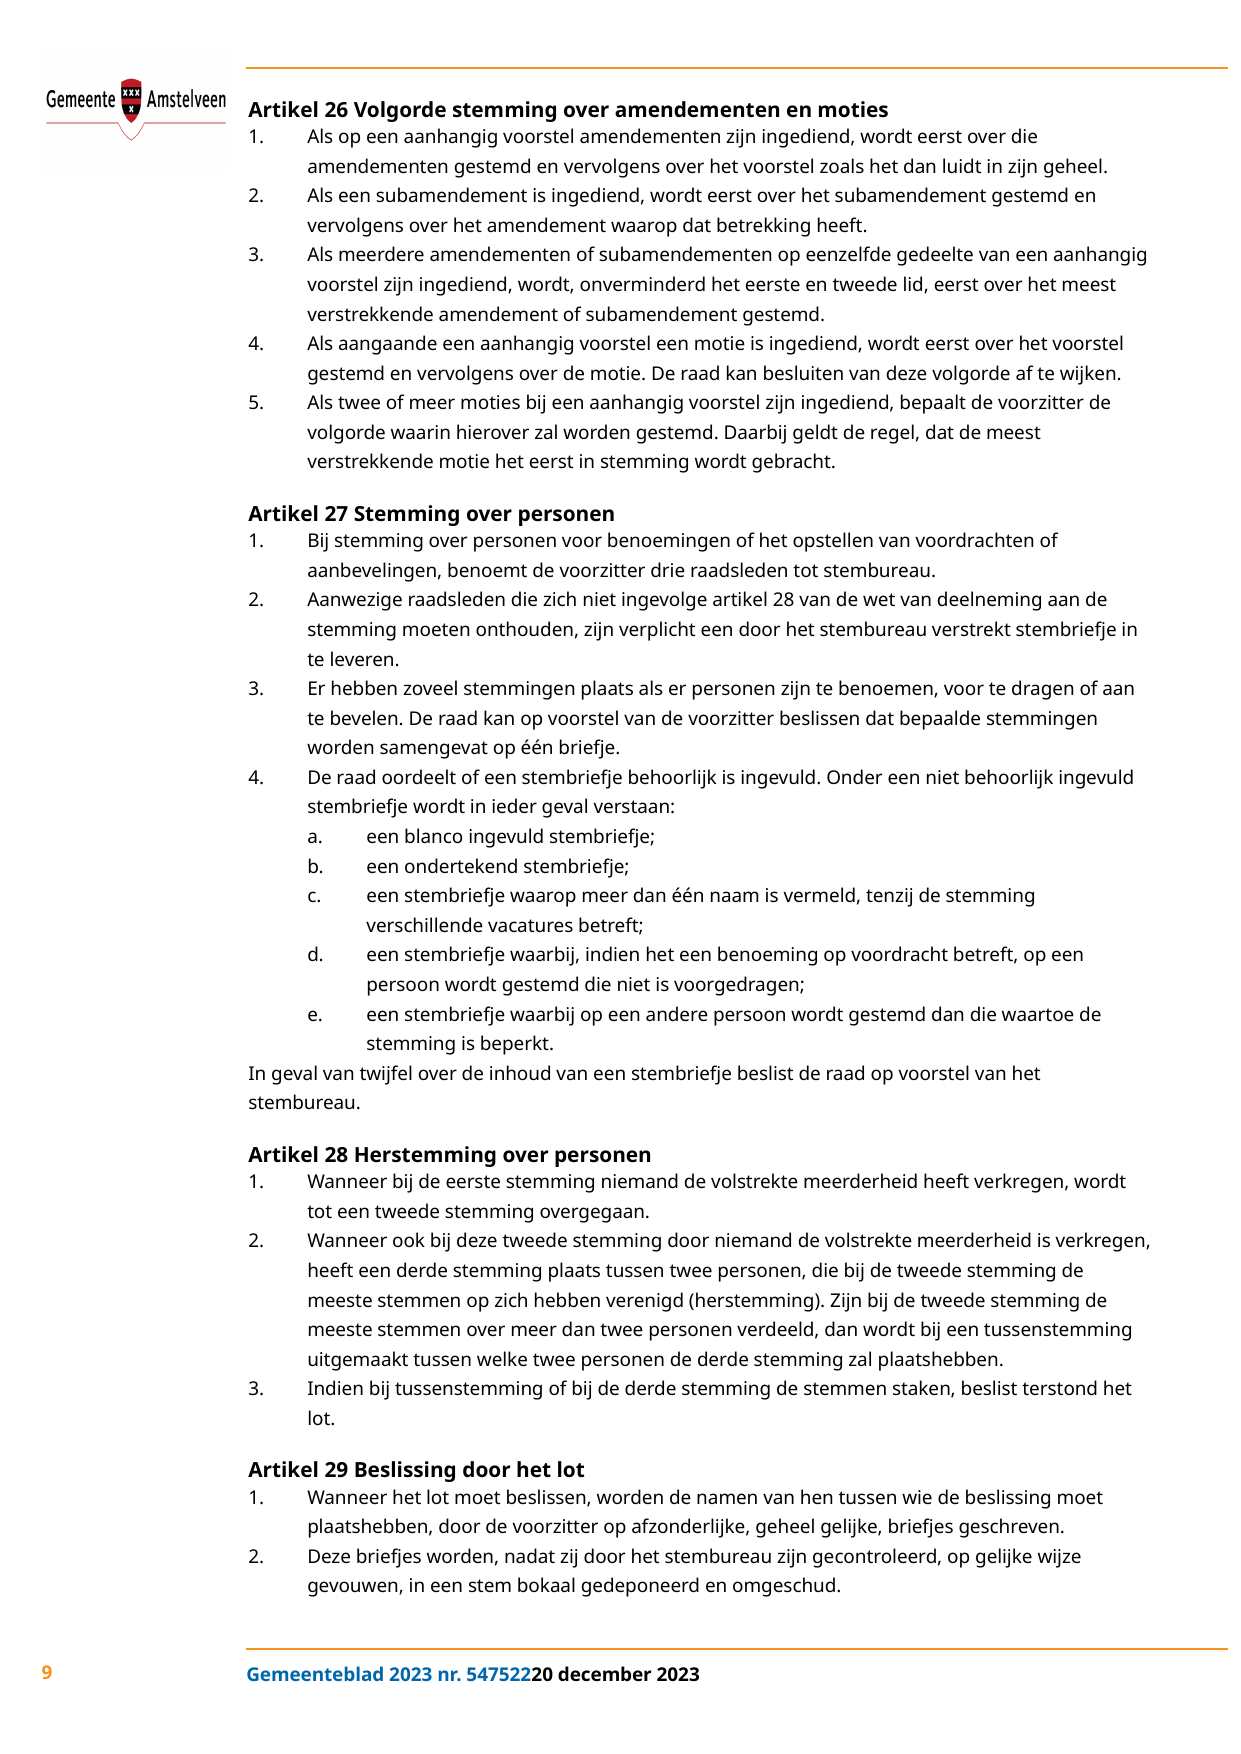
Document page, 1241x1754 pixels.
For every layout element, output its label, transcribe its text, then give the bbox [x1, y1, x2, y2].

list Als op een aanhangig voorstel amendementen zijn ingediend, wordt eerst over die amendementen gestemd en vervolgens over het voorstel zoals het dan luidt in zijn geheel. [248, 123, 1152, 178]
list Wanneer het lot moet beslissen, worden de namen van hen tussen wie de beslissing moet plaatshebben, door de voorzitter op afzonderlijke, geheel gelijke, briefjes geschreven. [248, 1484, 1152, 1539]
list Wanneer bij de eerste stemming niemand de volstrekte meerderheid heeft verkregen, wordt tot een tweede stemming overgegaan. [248, 1168, 1152, 1224]
list een blanco ingevuld stembriefje; [307, 823, 1152, 849]
text In geval van twijfel over de inhoud van een stembriefje beslist de raad op voorstel van het stembureau. [248, 1060, 1152, 1115]
text Artikel 26 Volgorde stemming over amendementen en moties [248, 95, 1152, 123]
list Bij stemming over personen voor benoemingen of het opstellen van voordrachten of aanbevelingen, benoemt de voorzitter drie raadsleden tot stembureau. [248, 527, 1152, 583]
text Artikel 29 Beslissing door het lot [248, 1456, 1152, 1484]
list Aanwezige raadsleden die zich niet ingevolge artikel 28 van de wet van deelneming aan de stemming moeten onthouden, zijn verplicht een door het stembureau verstrekt stembriefje in te leveren. [248, 587, 1152, 672]
list Wanneer ook bij deze tweede stemming door niemand de volstrekte meerderheid is verkregen, heeft een derde stemming plaats tussen twee personen, die bij de tweede stemming de meeste stemmen op zich hebben verenigd (herstemming). Zijn bij de tweede stemming de meeste stemmen over meer dan twee personen verdeeld, dan wordt bij een tussenstemming uitgemaakt tussen welke twee personen de derde stemming zal plaatshebben. [248, 1228, 1152, 1372]
text Artikel 28 Herstemming over personen [248, 1140, 1152, 1168]
list De raad oordeelt of een stembriefje behoorlijk is ingevuld. Onder een niet behoorlijk ingevuld stembriefje wordt in ieder geval verstaan: [248, 764, 1152, 819]
list een stembriefje waarop meer dan één naam is vermeld, tenzij de stemming verschillende vacatures betreft; [307, 882, 1152, 938]
list Deze briefjes worden, nadat zij door het stembureau zijn gecontroleerd, op gelijke wijze gevouwen, in een stem bokaal gedeponeerd en omgeschud. [248, 1543, 1152, 1598]
list een stembriefje waarbij op een andere persoon wordt gestemd dan die waartoe de stemming is beperkt. [307, 1001, 1152, 1056]
list Als meerdere amendementen of subamendementen op eenzelfde gedeelte van een aanhangig voorstel zijn ingediend, wordt, onverminderd het eerste en tweede lid, eerst over het meest verstrekkende amendement of subamendement gestemd. [248, 242, 1152, 326]
list een stembriefje waarbij, indien het een benoeming op voordracht betreft, op een persoon wordt gestemd die niet is voorgedragen; [307, 942, 1152, 997]
list Er hebben zoveel stemmingen plaats als er personen zijn te benoemen, voor te dragen of aan te bevelen. De raad kan op voorstel van de voorzitter beslissen dat bepaalde stemmingen worden samengevat op één briefje. [248, 675, 1152, 760]
list een ondertekend stembriefje; [307, 853, 1152, 879]
text Artikel 27 Stemming over personen [248, 499, 1152, 527]
list Als aangaande een aanhangig voorstel een motie is ingediend, wordt eerst over het voorstel gestemd en vervolgens over de motie. De raad kan besluiten van deze volgorde af te wijken. [248, 330, 1152, 386]
picture [41, 47, 231, 172]
list Als twee of meer moties bij een aanhangig voorstel zijn ingediend, bepaalt de voorzitter de volgorde waarin hierover zal worden gestemd. Daarbij geldt de regel, dat de meest verstrekkende motie het eerst in stemming wordt gebracht. [248, 389, 1152, 474]
list Als een subamendement is ingediend, wordt eerst over het subamendement gestemd en vervolgens over het amendement waarop dat betrekking heeft. [248, 182, 1152, 238]
list Indien bij tussenstemming of bij de derde stemming de stemmen staken, beslist terstond het lot. [248, 1376, 1152, 1431]
